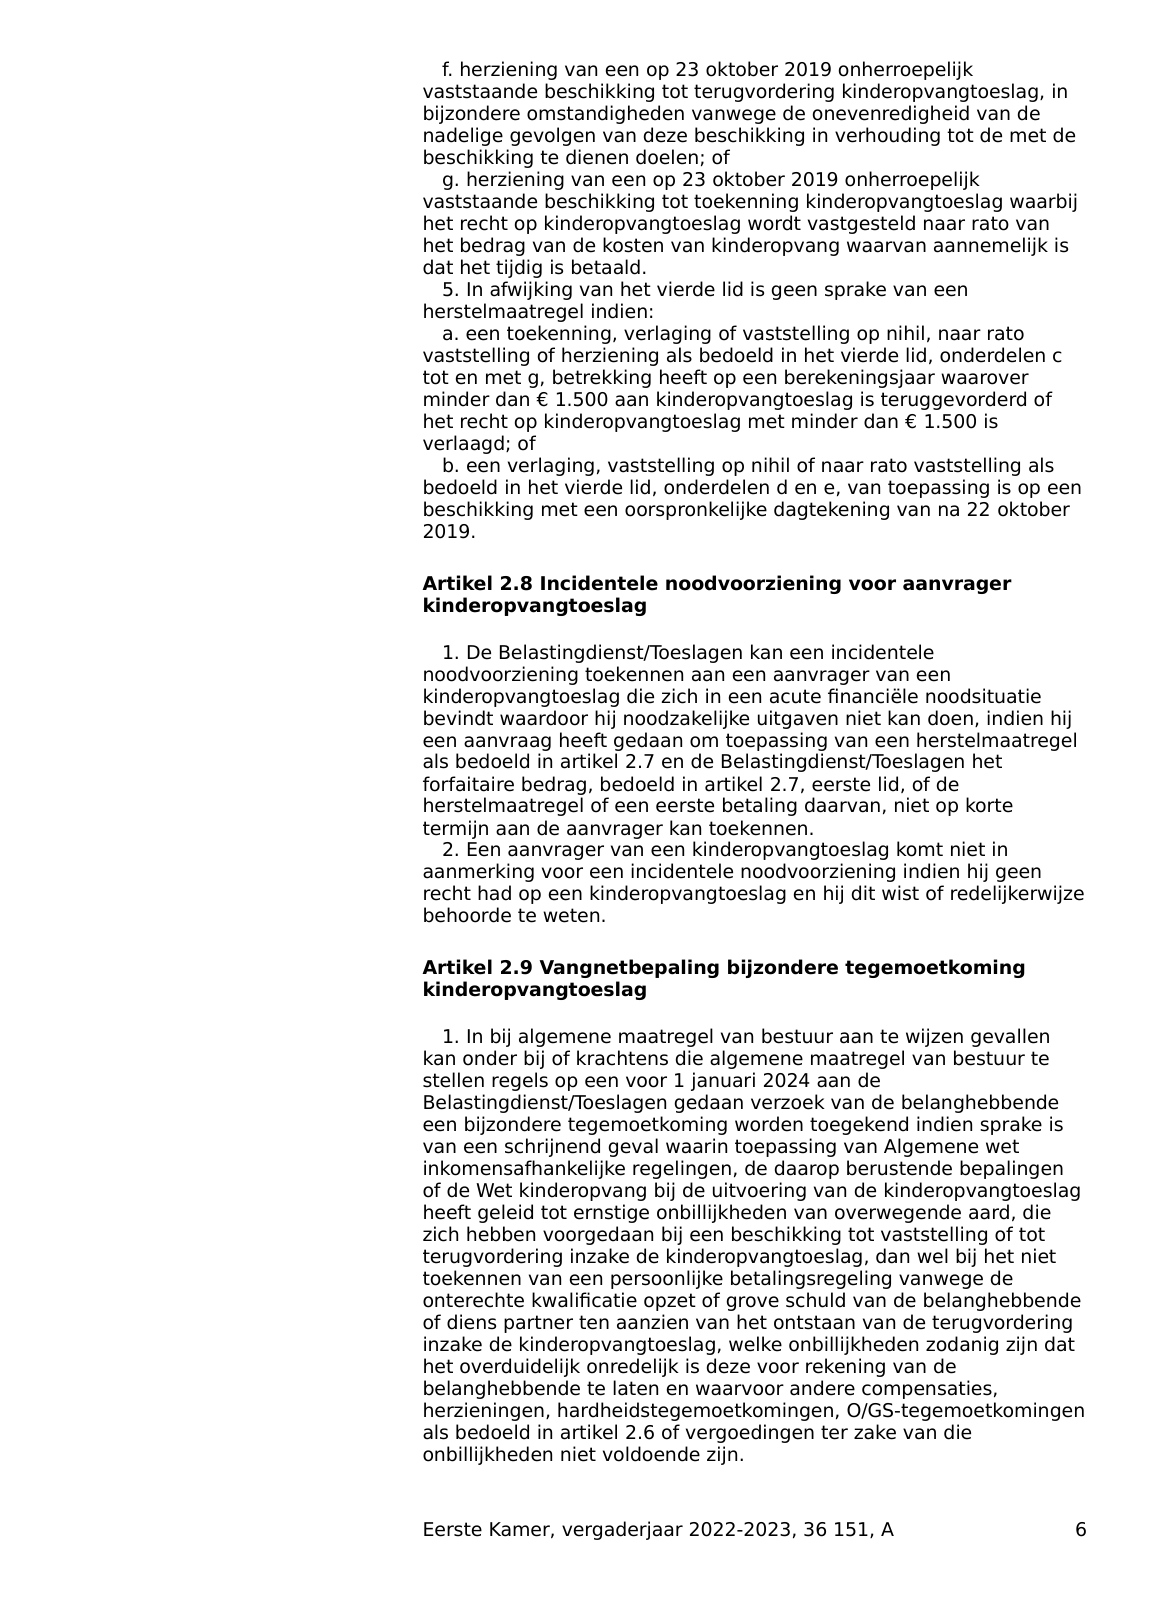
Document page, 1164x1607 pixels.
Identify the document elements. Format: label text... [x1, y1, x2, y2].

subtitle Artikel 2.8 Incidentele noodvoorziening voor aanvrager kinderopvangtoeslag [422, 573, 1087, 617]
text 5. In afwijking van het vierde lid is geen sprake van een herstelmaatregel indien: [422, 279, 1087, 323]
text g. herziening van een op 23 oktober 2019 onherroepelijk vaststaande beschikking tot toekenning kinderopvangtoeslag waarbij het recht op kinderopvangtoeslag wordt vastgesteld naar rato van het bedrag van de kosten van kinderopvang waarvan aannemelijk is dat het tijdig is betaald. [422, 169, 1087, 279]
text f. herziening van een op 23 oktober 2019 onherroepelijk vaststaande beschikking tot terugvordering kinderopvangtoeslag, in bijzondere omstandigheden vanwege de onevenredigheid van de nadelige gevolgen van deze beschikking in verhouding tot de met de beschikking te dienen doelen; of [422, 59, 1087, 169]
text b. een verlaging, vaststelling op nihil of naar rato vaststelling als bedoeld in het vierde lid, onderdelen d en e, van toepassing is op een beschikking met een oorspronkelijke dagtekening van na 22 oktober 2019. [422, 455, 1087, 543]
subtitle Artikel 2.9 Vangnetbepaling bijzondere tegemoetkoming kinderopvangtoeslag [422, 957, 1087, 1001]
text 1. De Belastingdienst/Toeslagen kan een incidentele noodvoorziening toekennen aan een aanvrager van een kinderopvangtoeslag die zich in een acute financiële noodsituatie bevindt waardoor hij noodzakelijke uitgaven niet kan doen, indien hij een aanvraag heeft gedaan om toepassing van een herstelmaatregel als bedoeld in artikel 2.7 en de Belastingdienst/Toeslagen het forfaitaire bedrag, bedoeld in artikel 2.7, eerste lid, of de herstelmaatregel of een eerste betaling daarvan, niet op korte termijn aan de aanvrager kan toekennen. [422, 642, 1087, 839]
text a. een toekenning, verlaging of vaststelling op nihil, naar rato vaststelling of herziening als bedoeld in het vierde lid, onderdelen c tot en met g, betrekking heeft op een berekeningsjaar waarover minder dan € 1.500 aan kinderopvangtoeslag is teruggevorderd of het recht op kinderopvangtoeslag met minder dan € 1.500 is verlaagd; of [422, 323, 1087, 455]
text 1. In bij algemene maatregel van bestuur aan te wijzen gevallen kan onder bij of krachtens die algemene maatregel van bestuur te stellen regels op een voor 1 januari 2024 aan de Belastingdienst/Toeslagen gedaan verzoek van de belanghebbende een bijzondere tegemoetkoming worden toegekend indien sprake is van een schrijnend geval waarin toepassing van Algemene wet inkomensafhankelijke regelingen, de daarop berustende bepalingen of de Wet kinderopvang bij de uitvoering van de kinderopvangtoeslag heeft geleid tot ernstige onbillijkheden van overwegende aard, die zich hebben voorgedaan bij een beschikking tot vaststelling of tot terugvordering inzake de kinderopvangtoeslag, dan wel bij het niet toekennen van een persoonlijke betalingsregeling vanwege de onterechte kwalificatie opzet of grove schuld van de belanghebbende of diens partner ten aanzien van het ontstaan van de terugvordering inzake de kinderopvangtoeslag, welke onbillijkheden zodanig zijn dat het overduidelijk onredelijk is deze voor rekening van de belanghebbende te laten en waarvoor andere compensaties, herzieningen, hardheidstegemoetkomingen, O/GS-tegemoetkomingen als bedoeld in artikel 2.6 of vergoedingen ter zake van die onbillijkheden niet voldoende zijn. [422, 1026, 1087, 1466]
text 2. Een aanvrager van een kinderopvangtoeslag komt niet in aanmerking voor een incidentele noodvoorziening indien hij geen recht had op een kinderopvangtoeslag en hij dit wist of redelijkerwijze behoorde te weten. [422, 839, 1087, 927]
